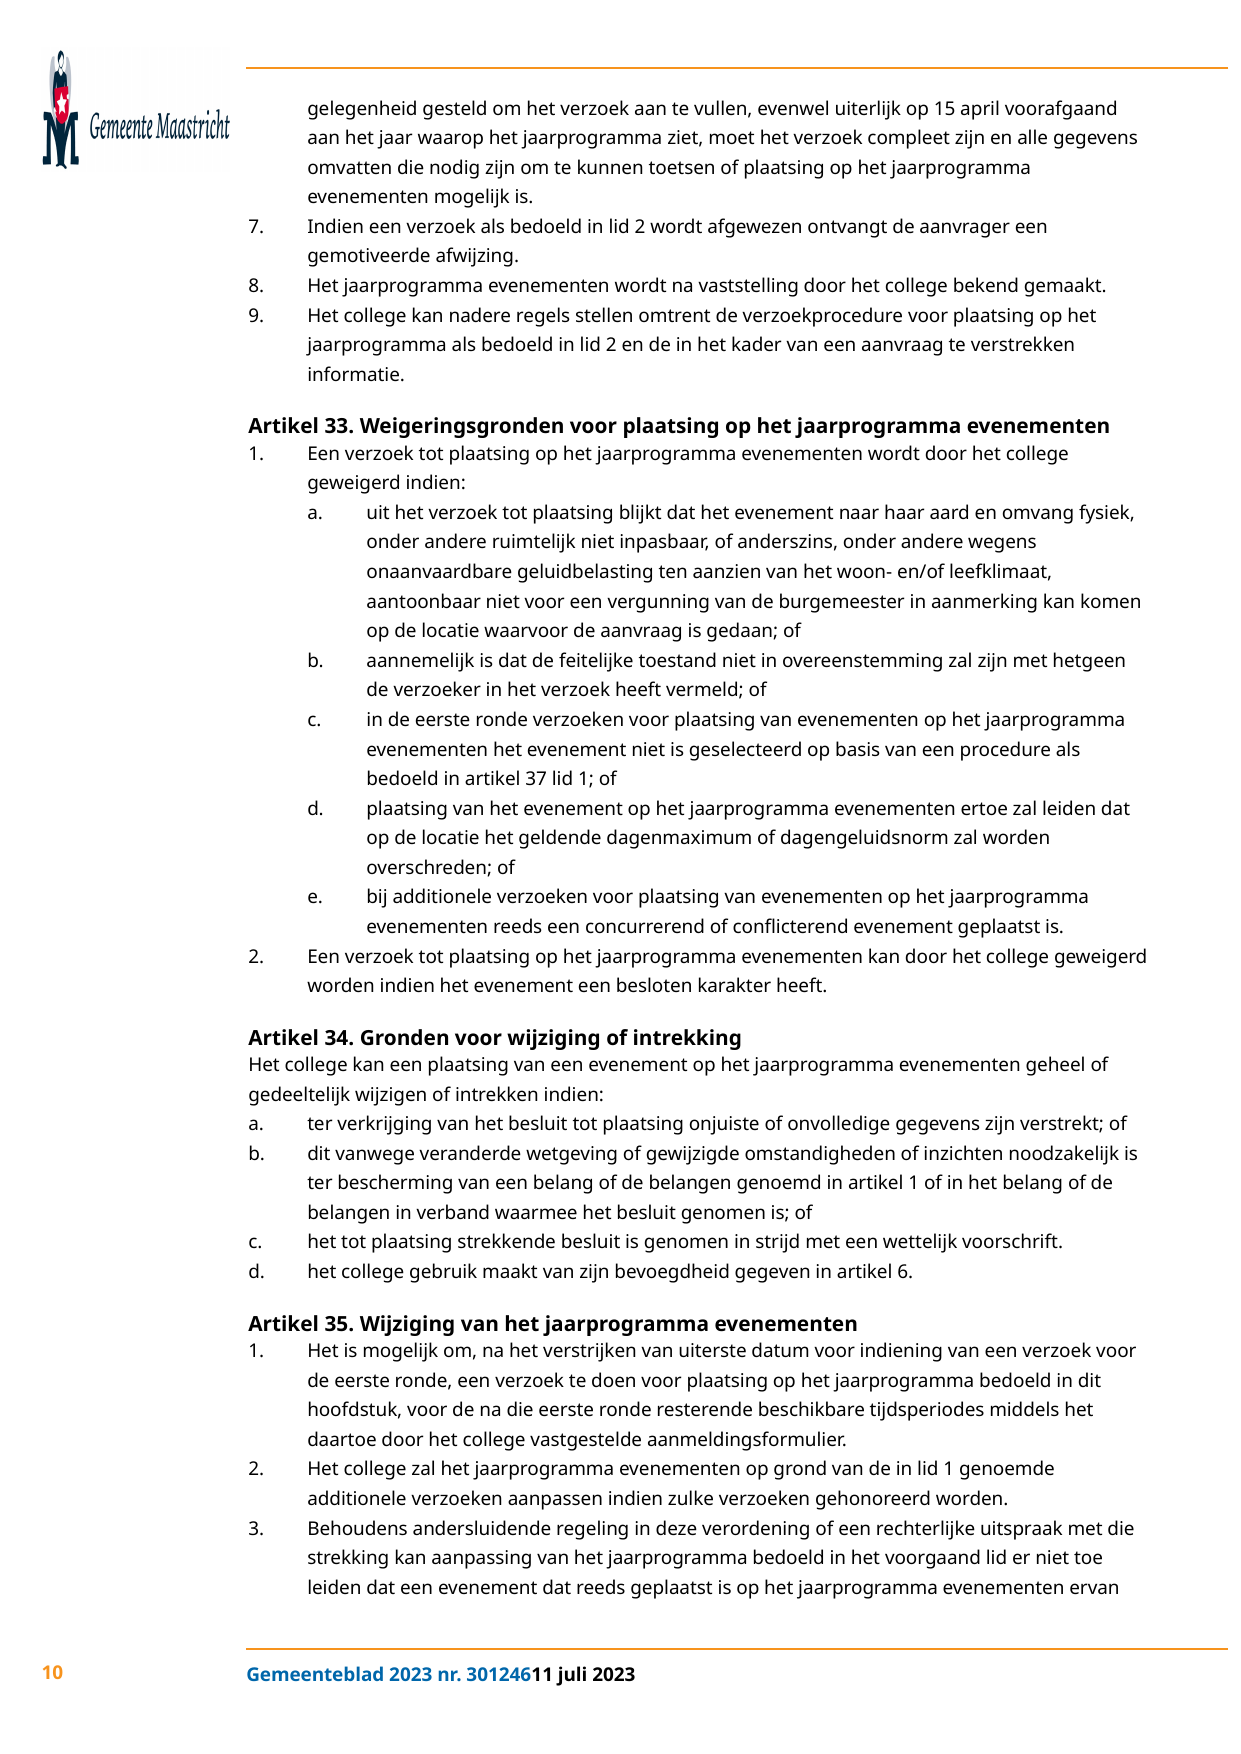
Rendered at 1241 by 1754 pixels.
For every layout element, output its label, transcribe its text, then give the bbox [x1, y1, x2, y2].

list Het college kan nadere regels stellen omtrent de verzoekprocedure voor plaatsing op het jaarprogramma als bedoeld in lid 2 en de in het kader van een aanvraag te verstrekken informatie. [248, 302, 1152, 387]
text Het college kan een plaatsing van een evenement op het jaarprogramma evenementen geheel of gedeeltelijk wijzigen of intrekken indien: [248, 1051, 1152, 1107]
list in de eerste ronde verzoeken voor plaatsing van evenementen op het jaarprogramma evenementen het evenement niet is geselecteerd op basis van een procedure als bedoeld in artikel 37 lid 1; of [307, 706, 1152, 791]
list ter verkrijging van het besluit tot plaatsing onjuiste of onvolledige gegevens zijn verstrekt; of [248, 1110, 1152, 1136]
list Indien een verzoek als bedoeld in lid 2 wordt afgewezen ontvangt de aanvrager een gemotiveerde afwijzing. [248, 213, 1152, 268]
list gelegenheid gesteld om het verzoek aan te vullen, evenwel uiterlijk op 15 april voorafgaand aan het jaar waarop het jaarprogramma ziet, moet het verzoek compleet zijn en alle gegevens omvatten die nodig zijn om te kunnen toetsen of plaatsing op het jaarprogramma evenementen mogelijk is. [248, 95, 1152, 209]
text Artikel 33. Weigeringsgronden voor plaatsing op het jaarprogramma evenementen [248, 411, 1152, 440]
list Het college zal het jaarprogramma evenementen op grond van de in lid 1 genoemde additionele verzoeken aanpassen indien zulke verzoeken gehonoreerd worden. [248, 1456, 1152, 1511]
list dit vanwege veranderde wetgeving of gewijzigde omstandigheden of inzichten noodzakelijk is ter bescherming van een belang of de belangen genoemd in artikel 1 of in het belang of de belangen in verband waarmee het besluit genomen is; of [248, 1140, 1152, 1225]
text Artikel 35. Wijziging van het jaarprogramma evenementen [248, 1309, 1152, 1337]
list Een verzoek tot plaatsing op het jaarprogramma evenementen wordt door het college geweigerd indien: [248, 440, 1152, 495]
list aannemelijk is dat de feitelijke toestand niet in overeenstemming zal zijn met hetgeen de verzoeker in het verzoek heeft vermeld; of [307, 647, 1152, 702]
picture [41, 47, 231, 172]
list het college gebruik maakt van zijn bevoegdheid gegeven in artikel 6. [248, 1258, 1152, 1284]
list plaatsing van het evenement op het jaarprogramma evenementen ertoe zal leiden dat op de locatie het geldende dagenmaximum of dagengeluidsnorm zal worden overschreden; of [307, 795, 1152, 880]
list bij additionele verzoeken voor plaatsing van evenementen op het jaarprogramma evenementen reeds een concurrerend of conflicterend evenement geplaatst is. [307, 884, 1152, 939]
list Het jaarprogramma evenementen wordt na vaststelling door het college bekend gemaakt. [248, 272, 1152, 298]
text Artikel 34. Gronden voor wijziging of intrekking [248, 1023, 1152, 1051]
list het tot plaatsing strekkende besluit is genomen in strijd met een wettelijk voorschrift. [248, 1229, 1152, 1254]
list Behoudens andersluidende regeling in deze verordening of een rechterlijke uitspraak met die strekking kan aanpassing van het jaarprogramma bedoeld in het voorgaand lid er niet toe leiden dat een evenement dat reeds geplaatst is op het jaarprogramma evenementen ervan [248, 1515, 1152, 1599]
list Het is mogelijk om, na het verstrijken van uiterste datum voor indiening van een verzoek voor de eerste ronde, een verzoek te doen voor plaatsing op het jaarprogramma bedoeld in dit hoofdstuk, voor de na die eerste ronde resterende beschikbare tijdsperiodes middels het daartoe door het college vastgestelde aanmeldingsformulier. [248, 1337, 1152, 1452]
list Een verzoek tot plaatsing op het jaarprogramma evenementen kan door het college geweigerd worden indien het evenement een besloten karakter heeft. [248, 943, 1152, 998]
list uit het verzoek tot plaatsing blijkt dat het evenement naar haar aard en omvang fysiek, onder andere ruimtelijk niet inpasbaar, of anderszins, onder andere wegens onaanvaardbare geluidbelasting ten aanzien van het woon- en/of leefklimaat, aantoonbaar niet voor een vergunning van de burgemeester in aanmerking kan komen op de locatie waarvoor de aanvraag is gedaan; of [307, 499, 1152, 643]
